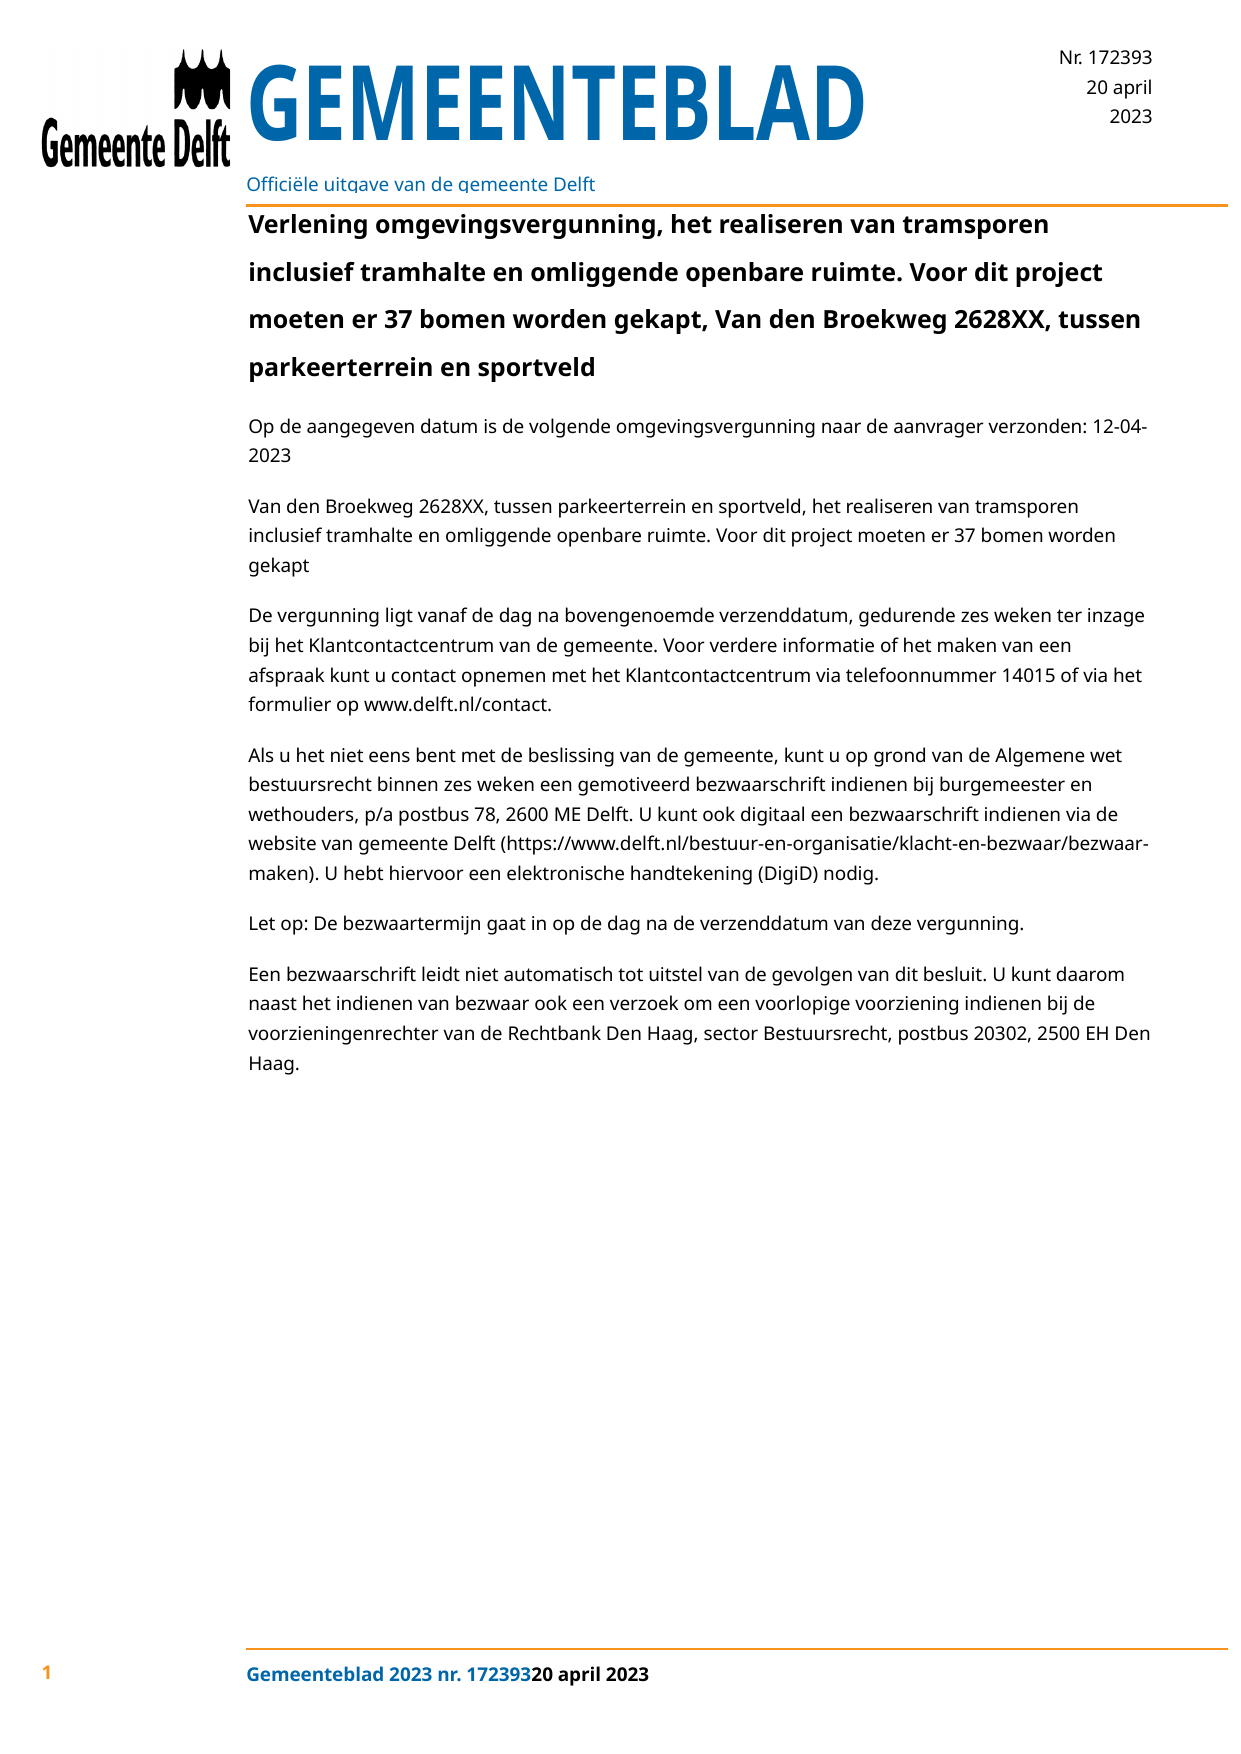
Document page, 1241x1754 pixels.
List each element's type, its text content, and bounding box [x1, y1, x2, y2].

text Van den Broekweg 2628XX, tussen parkeerterrein en sportveld, het realiseren van tramsporen inclusief tramhalte en omliggende openbare ruimte. Voor dit project moeten er 37 bomen worden gekapt [248, 493, 1152, 578]
text Let op: De bezwaartermijn gaat in op de dag na de verzenddatum van deze vergunning. [248, 911, 1152, 936]
text Verlening omgevingsvergunning, het realiseren van tramsporen inclusief tramhalte en omliggende openbare ruimte. Voor dit project moeten er 37 bomen worden gekapt, Van den Broekweg 2628XX, tussen parkeerterrein en sportveld [248, 207, 1152, 384]
text Een bezwaarschrift leidt niet automatisch tot uitstel van de gevolgen van dit besluit. U kunt daarom naast het indienen van bezwaar ook een verzoek om een voorlopige voorziening indienen bij de voorzieningenrechter van de Rechtbank Den Haag, sector Bestuursrecht, postbus 20302, 2500 EH Den Haag. [248, 961, 1152, 1076]
text Op de aangegeven datum is de volgende omgevingsvergunning naar de aanvrager verzonden: 12-04-2023 [248, 413, 1152, 468]
picture [41, 47, 231, 172]
text Als u het niet eens bent met de beslissing van de gemeente, kunt u op grond van de Algemene wet bestuursrecht binnen zes weken een gemotiveerd bezwaarschrift indienen bij burgemeester en wethouders, p/a postbus 78, 2600 ME Delft. U kunt ook digitaal een bezwaarschrift indienen via de website van gemeente Delft (https://www.delft.nl/bestuur-en-organisatie/klacht-en-bezwaar/bezwaar-maken). U hebt hiervoor een elektronische handtekening (DigiD) nodig. [248, 742, 1152, 886]
text De vergunning ligt vanaf de dag na bovengenoemde verzenddatum, gedurende zes weken ter inzage bij het Klantcontactcentrum van de gemeente. Voor verdere informatie of het maken van een afspraak kunt u contact opnemen met het Klantcontactcentrum via telefoonnummer 14015 of via het formulier op www.delft.nl/contact. [248, 603, 1152, 717]
